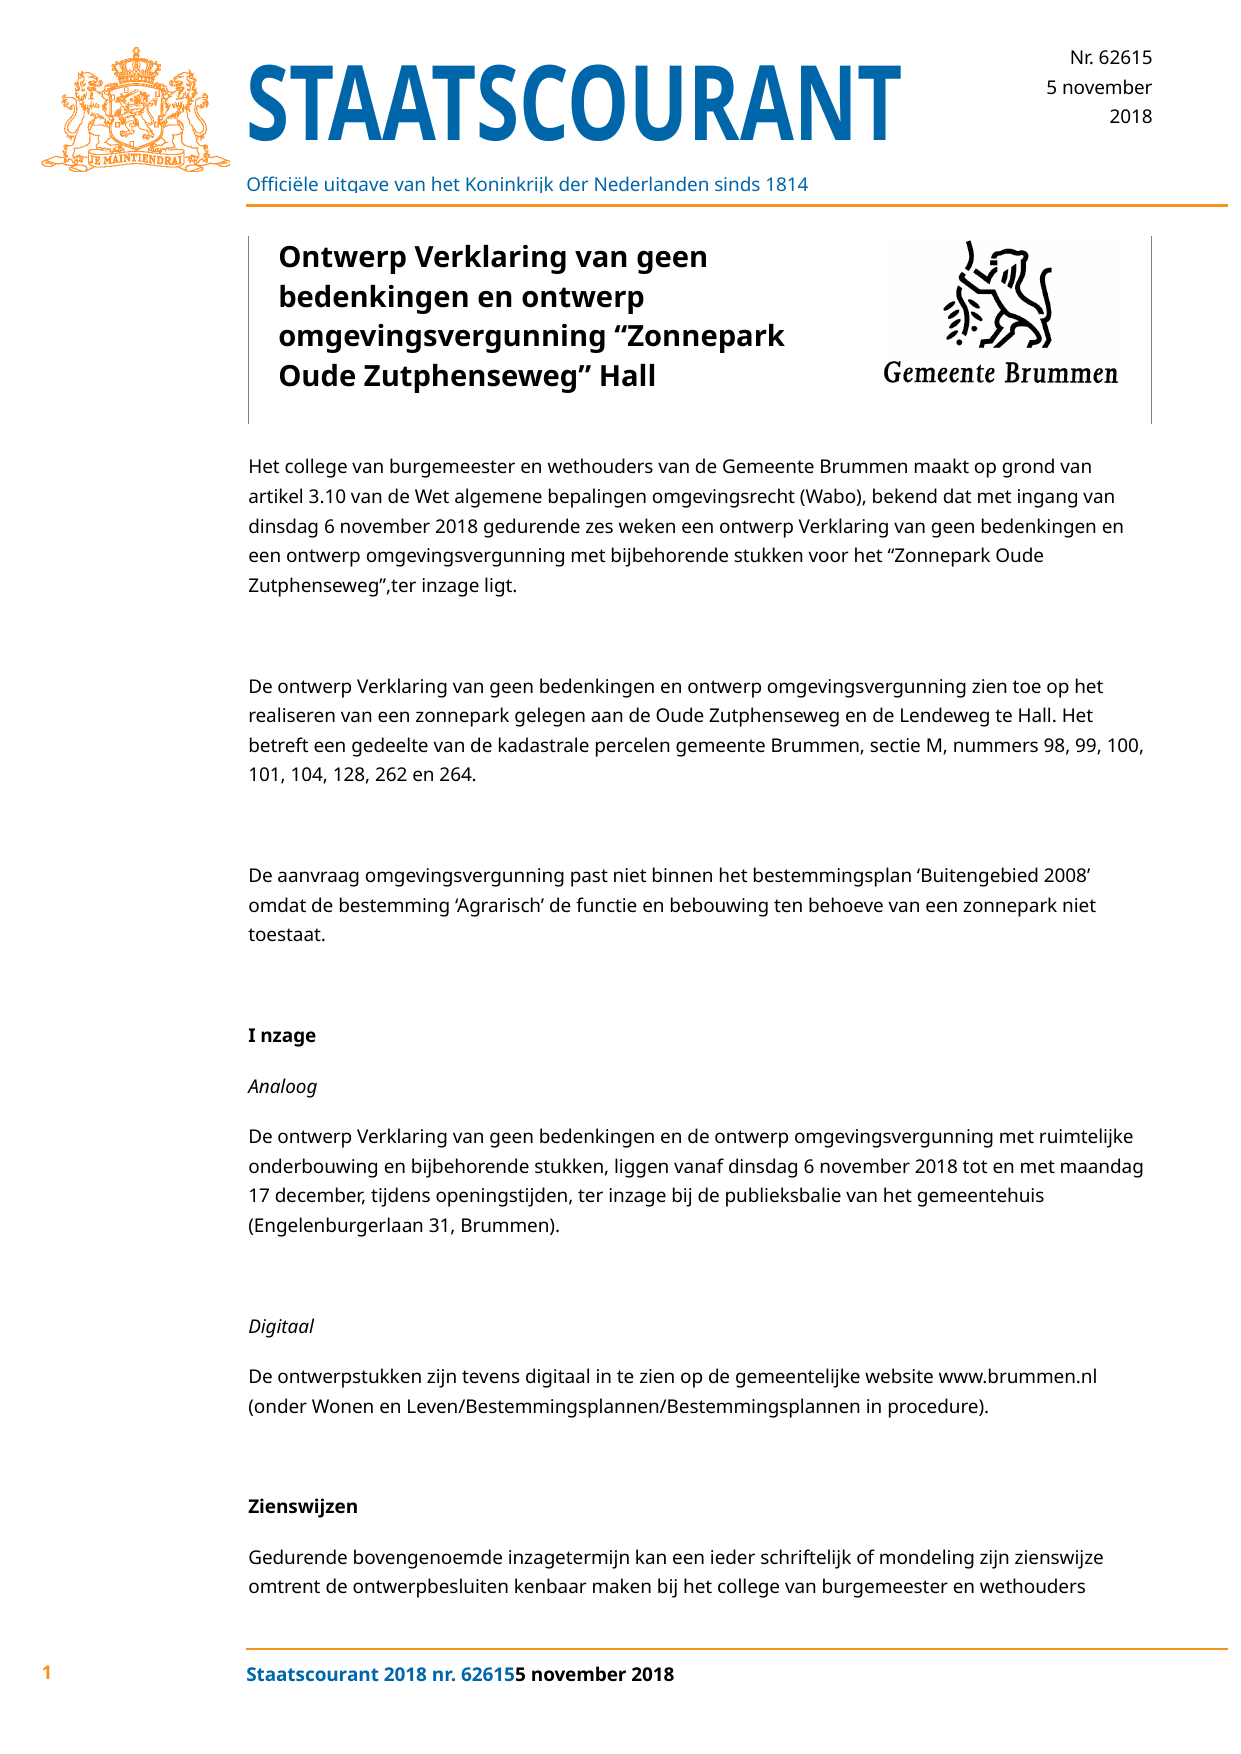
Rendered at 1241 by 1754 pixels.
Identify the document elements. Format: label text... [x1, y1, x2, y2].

text Zienswijzen [248, 1494, 1152, 1519]
text Digitaal [248, 1313, 1152, 1338]
table_header Ontwerp Verklaring van geen bedenkingen en ontwerp omgevingsvergunning “Zonnepark Oude Zutphenseweg” Hall [249, 236, 850, 424]
text Gedurende bovengenoemde inzagetermijn kan een ieder schriftelijk of mondeling zijn zienswijze omtrent de ontwerpbesluiten kenbaar maken bij het college van burgemeester en wethouders [248, 1544, 1152, 1599]
text De ontwerpstukken zijn tevens digitaal in te zien op de gemeentelijke website www.brummen.nl (onder Wonen en Leven/Bestemmingsplannen/Bestemmingsplannen in procedure). [248, 1363, 1152, 1418]
text De ontwerp Verklaring van geen bedenkingen en de ontwerp omgevingsvergunning met ruimtelijke onderbouwing en bijbehorende stukken, liggen vanaf dinsdag 6 november 2018 tot en met maandag 17 december, tijdens openingstijden, ter inzage bij de publieksbalie van het gemeentehuis (Engelenburgerlaan 31, Brummen). [248, 1123, 1152, 1238]
text De ontwerp Verklaring van geen bedenkingen en ontwerp omgevingsvergunning zien toe op het realiseren van een zonnepark gelegen aan de Oude Zutphenseweg en de Lendeweg te Hall. Het betreft een gedeelte van de kadastrale percelen gemeente Brummen, sectie M, nummers 98, 99, 100, 101, 104, 128, 262 en 264. [248, 673, 1152, 787]
text De aanvraag omgevingsvergunning past niet binnen het bestemmingsplan ‘Buitengebied 2008’ omdat de bestemming ‘Agrarisch’ de functie en bebouwing ten behoeve van een zonnepark niet toestaat. [248, 862, 1152, 947]
text Het college van burgemeester en wethouders van de Gemeente Brummen maakt op grond van artikel 3.10 van de Wet algemene bepalingen omgevingsrecht (Wabo), bekend dat met ingang van dinsdag 6 november 2018 gedurende zes weken een ontwerp Verklaring van geen bedenkingen en een ontwerp omgevingsvergunning met bijbehorende stukken voor het “Zonnepark Oude Zutphenseweg”,ter inzage ligt. [248, 454, 1152, 598]
picture [882, 236, 1119, 384]
table_header [850, 236, 1151, 424]
text Analoog [248, 1073, 1152, 1098]
picture [41, 47, 231, 172]
text I nzage [248, 1022, 1152, 1048]
